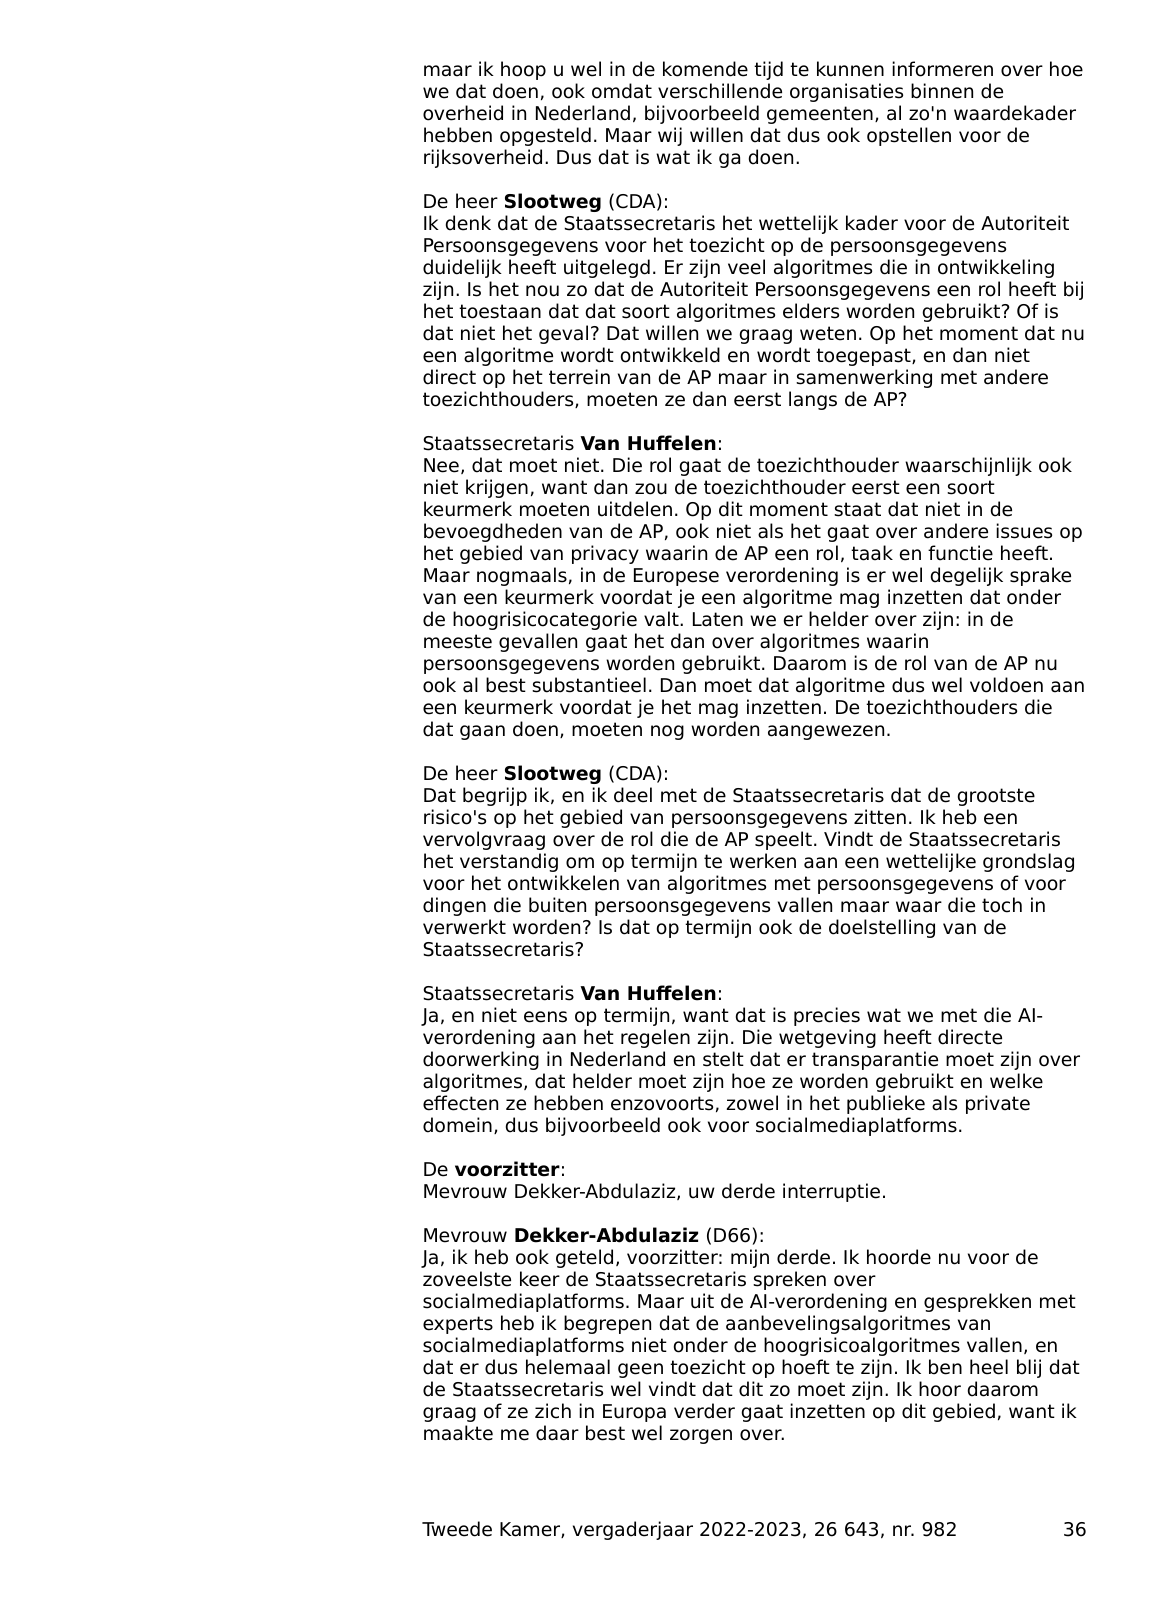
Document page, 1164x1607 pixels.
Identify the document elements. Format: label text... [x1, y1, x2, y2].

text Ik denk dat de Staatssecretaris het wettelijk kader voor de Autoriteit Persoonsgegevens voor het toezicht op de persoonsgegevens duidelijk heeft uitgelegd. Er zijn veel algoritmes die in ontwikkeling zijn. Is het nou zo dat de Autoriteit Persoonsgegevens een rol heeft bij het toestaan dat dat soort algoritmes elders worden gebruikt? Of is dat niet het geval? Dat willen we graag weten. Op het moment dat nu een algoritme wordt ontwikkeld en wordt toegepast, en dan niet direct op het terrein van de AP maar in samenwerking met andere toezichthouders, moeten ze dan eerst langs de AP? [422, 213, 1087, 411]
text Staatssecretaris Van Huffelen: [422, 433, 1087, 455]
text Mevrouw Dekker-Abdulaziz, uw derde interruptie. [422, 1181, 1087, 1203]
text Nee, dat moet niet. Die rol gaat de toezichthouder waarschijnlijk ook niet krijgen, want dan zou de toezichthouder eerst een soort keurmerk moeten uitdelen. Op dit moment staat dat niet in de bevoegdheden van de AP, ook niet als het gaat over andere issues op het gebied van privacy waarin de AP een rol, taak en functie heeft. Maar nogmaals, in de Europese verordening is er wel degelijk sprake van een keurmerk voordat je een algoritme mag inzetten dat onder de hoogrisicocategorie valt. Laten we er helder over zijn: in de meeste gevallen gaat het dan over algoritmes waarin persoonsgegevens worden gebruikt. Daarom is de rol van de AP nu ook al best substantieel. Dan moet dat algoritme dus wel voldoen aan een keurmerk voordat je het mag inzetten. De toezichthouders die dat gaan doen, moeten nog worden aangewezen. [422, 455, 1087, 741]
text De voorzitter: [422, 1159, 1087, 1181]
text Ja, en niet eens op termijn, want dat is precies wat we met die AI-verordening aan het regelen zijn. Die wetgeving heeft directe doorwerking in Nederland en stelt dat er transparantie moet zijn over algoritmes, dat helder moet zijn hoe ze worden gebruikt en welke effecten ze hebben enzovoorts, zowel in het publieke als private domein, dus bijvoorbeeld ook voor socialmediaplatforms. [422, 1005, 1087, 1137]
text Mevrouw Dekker-Abdulaziz (D66): [422, 1225, 1087, 1247]
text Ja, ik heb ook geteld, voorzitter: mijn derde. Ik hoorde nu voor de zoveelste keer de Staatssecretaris spreken over socialmediaplatforms. Maar uit de AI-verordening en gesprekken met experts heb ik begrepen dat de aanbevelingsalgoritmes van socialmediaplatforms niet onder de hoogrisicoalgoritmes vallen, en dat er dus helemaal geen toezicht op hoeft te zijn. Ik ben heel blij dat de Staatssecretaris wel vindt dat dit zo moet zijn. Ik hoor daarom graag of ze zich in Europa verder gaat inzetten op dit gebied, want ik maakte me daar best wel zorgen over. [422, 1247, 1087, 1445]
text Dat begrijp ik, en ik deel met de Staatssecretaris dat de grootste risico's op het gebied van persoonsgegevens zitten. Ik heb een vervolgvraag over de rol die de AP speelt. Vindt de Staatssecretaris het verstandig om op termijn te werken aan een wettelijke grondslag voor het ontwikkelen van algoritmes met persoonsgegevens of voor dingen die buiten persoonsgegevens vallen maar waar die toch in verwerkt worden? Is dat op termijn ook de doelstelling van de Staatssecretaris? [422, 785, 1087, 961]
text maar ik hoop u wel in de komende tijd te kunnen informeren over hoe we dat doen, ook omdat verschillende organisaties binnen de overheid in Nederland, bijvoorbeeld gemeenten, al zo'n waardekader hebben opgesteld. Maar wij willen dat dus ook opstellen voor de rijksoverheid. Dus dat is wat ik ga doen. [422, 59, 1087, 169]
text De heer Slootweg (CDA): [422, 763, 1087, 785]
text Staatssecretaris Van Huffelen: [422, 983, 1087, 1005]
text De heer Slootweg (CDA): [422, 191, 1087, 213]
